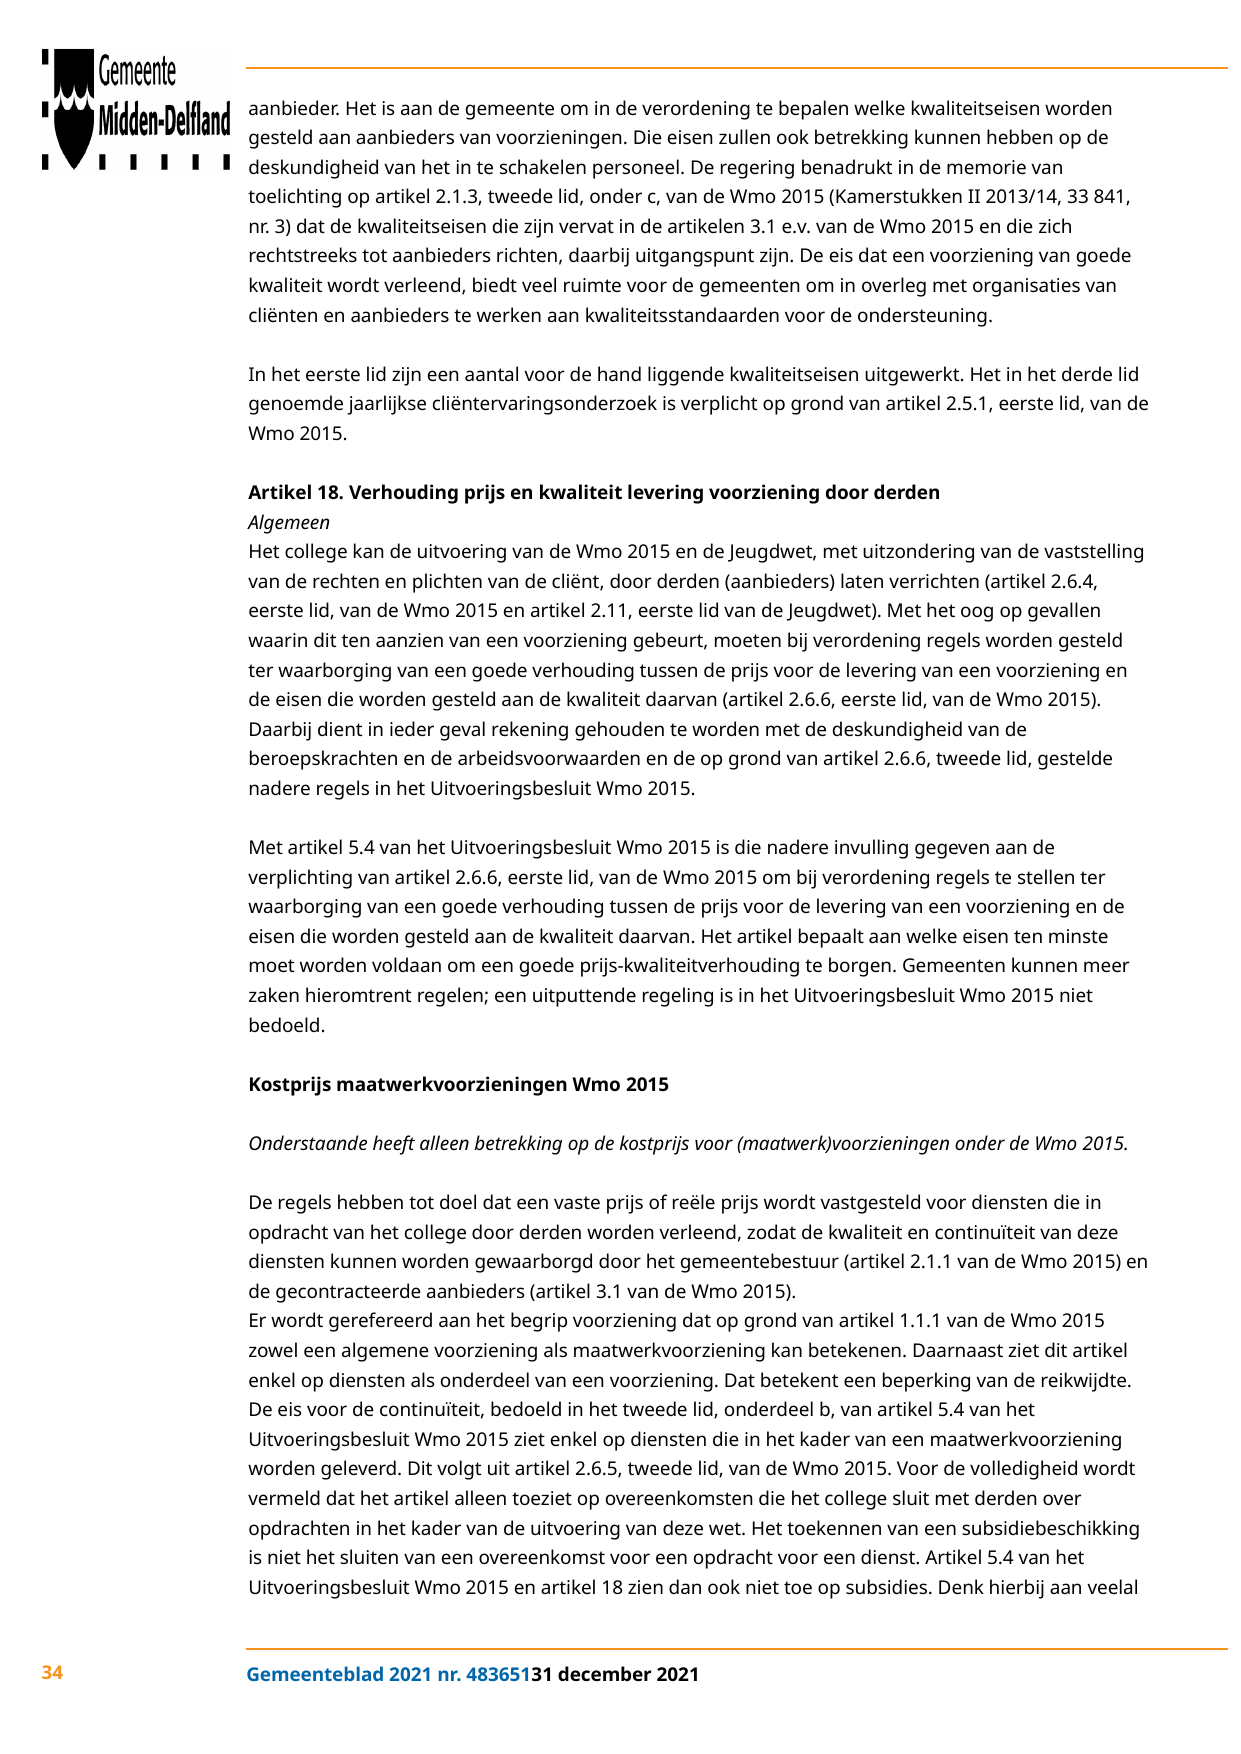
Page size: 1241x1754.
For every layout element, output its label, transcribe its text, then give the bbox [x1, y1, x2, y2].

text Artikel 18. Verhouding prijs en kwaliteit levering voorziening door derden [248, 479, 1152, 505]
text Algemeen [248, 509, 1152, 535]
text Met artikel 5.4 van het Uitvoeringsbesluit Wmo 2015 is die nadere invulling gegeven aan de verplichting van artikel 2.6.6, eerste lid, van de Wmo 2015 om bij verordening regels te stellen ter waarborging van een goede verhouding tussen de prijs voor de levering van een voorziening en de eisen die worden gesteld aan de kwaliteit daarvan. Het artikel bepaalt aan welke eisen ten minste moet worden voldaan om een goede prijs-kwaliteitverhouding te borgen. Gemeenten kunnen meer zaken hieromtrent regelen; een uitputtende regeling is in het Uitvoeringsbesluit Wmo 2015 niet bedoeld. [248, 834, 1152, 1038]
text aanbieder. Het is aan de gemeente om in de verordening te bepalen welke kwaliteitseisen worden gesteld aan aanbieders van voorzieningen. Die eisen zullen ook betrekking kunnen hebben op de deskundigheid van het in te schakelen personeel. De regering benadrukt in de memorie van toelichting op artikel 2.1.3, tweede lid, onder c, van de Wmo 2015 (Kamerstukken II 2013/14, 33 841, nr. 3) dat de kwaliteitseisen die zijn vervat in de artikelen 3.1 e.v. van de Wmo 2015 en die zich rechtstreeks tot aanbieders richten, daarbij uitgangspunt zijn. De eis dat een voorziening van goede kwaliteit wordt verleend, biedt veel ruimte voor de gemeenten om in overleg met organisaties van cliënten en aanbieders te werken aan kwaliteitsstandaarden voor de ondersteuning. [248, 95, 1152, 328]
text Kostprijs maatwerkvoorzieningen Wmo 2015 [248, 1071, 1152, 1097]
text Onderstaande heeft alleen betrekking op de kostprijs voor (maatwerk)voorzieningen onder de Wmo 2015. [248, 1130, 1152, 1156]
text Het college kan de uitvoering van de Wmo 2015 en de Jeugdwet, met uitzondering van de vaststelling van de rechten en plichten van de cliënt, door derden (aanbieders) laten verrichten (artikel 2.6.4, eerste lid, van de Wmo 2015 en artikel 2.11, eerste lid van de Jeugdwet). Met het oog op gevallen waarin dit ten aanzien van een voorziening gebeurt, moeten bij verordening regels worden gesteld ter waarborging van een goede verhouding tussen de prijs voor de levering van een voorziening en de eisen die worden gesteld aan de kwaliteit daarvan (artikel 2.6.6, eerste lid, van de Wmo 2015). Daarbij dient in ieder geval rekening gehouden te worden met de deskundigheid van de beroepskrachten en de arbeidsvoorwaarden en de op grond van artikel 2.6.6, tweede lid, gestelde nadere regels in het Uitvoeringsbesluit Wmo 2015. [248, 538, 1152, 801]
text Er wordt gerefereerd aan het begrip voorziening dat op grond van artikel 1.1.1 van de Wmo 2015 zowel een algemene voorziening als maatwerkvoorziening kan betekenen. Daarnaast ziet dit artikel enkel op diensten als onderdeel van een voorziening. Dat betekent een beperking van de reikwijdte. De eis voor de continuïteit, bedoeld in het tweede lid, onderdeel b, van artikel 5.4 van het Uitvoeringsbesluit Wmo 2015 ziet enkel op diensten die in het kader van een maatwerkvoorziening worden geleverd. Dit volgt uit artikel 2.6.5, tweede lid, van de Wmo 2015. Voor de volledigheid wordt vermeld dat het artikel alleen toeziet op overeenkomsten die het college sluit met derden over opdrachten in het kader van de uitvoering van deze wet. Het toekennen van een subsidiebeschikking is niet het sluiten van een overeenkomst voor een opdracht voor een dienst. Artikel 5.4 van het Uitvoeringsbesluit Wmo 2015 en artikel 18 zien dan ook niet toe op subsidies. Denk hierbij aan veelal [248, 1308, 1152, 1600]
text In het eerste lid zijn een aantal voor de hand liggende kwaliteitseisen uitgewerkt. Het in het derde lid genoemde jaarlijkse cliëntervaringsonderzoek is verplicht op grond van artikel 2.5.1, eerste lid, van de Wmo 2015. [248, 361, 1152, 446]
picture [41, 47, 231, 172]
text De regels hebben tot doel dat een vaste prijs of reële prijs wordt vastgesteld voor diensten die in opdracht van het college door derden worden verleend, zodat de kwaliteit en continuïteit van deze diensten kunnen worden gewaarborgd door het gemeentebestuur (artikel 2.1.1 van de Wmo 2015) en de gecontracteerde aanbieders (artikel 3.1 van de Wmo 2015). [248, 1189, 1152, 1304]
